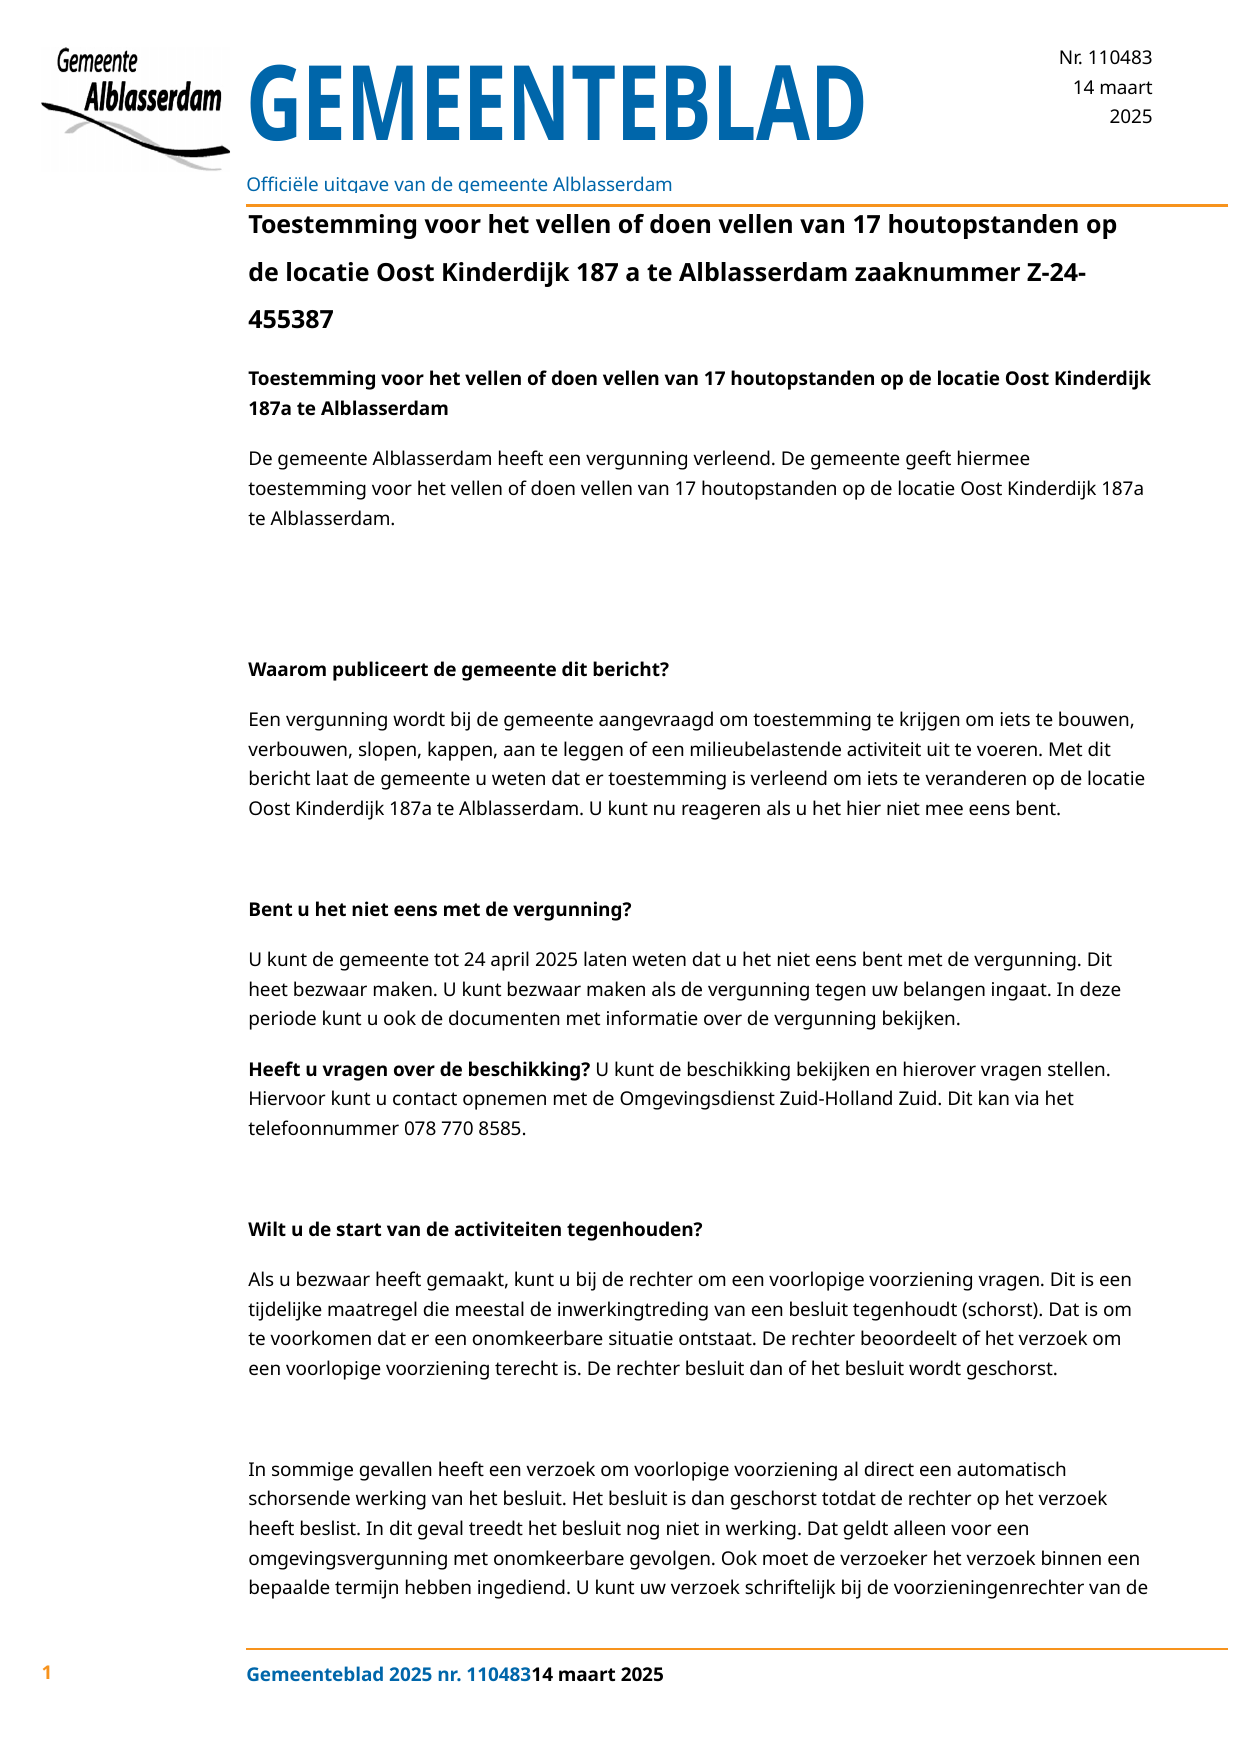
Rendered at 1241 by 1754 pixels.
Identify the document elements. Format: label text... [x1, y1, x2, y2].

text Toestemming voor het vellen of doen vellen van 17 houtopstanden op de locatie Oost Kinderdijk 187a te Alblasserdam [248, 366, 1152, 421]
text Waarom publiceert de gemeente dit bericht? [248, 656, 1152, 682]
text De gemeente Alblasserdam heeft een vergunning verleend. De gemeente geeft hiermee toestemming voor het vellen of doen vellen van 17 houtopstanden op de locatie Oost Kinderdijk 187a te Alblasserdam. [248, 446, 1152, 530]
text Toestemming voor het vellen of doen vellen van 17 houtopstanden op de locatie Oost Kinderdijk 187 a te Alblasserdam zaaknummer Z-24-455387 [248, 207, 1152, 336]
text U kunt de gemeente tot 24 april 2025 laten weten dat u het niet eens bent met de vergunning. Dit heet bezwaar maken. U kunt bezwaar maken als de vergunning tegen uw belangen ingaat. In deze periode kunt u ook de documenten met informatie over de vergunning bekijken. [248, 946, 1152, 1031]
text Wilt u de start van de activiteiten tegenhouden? [248, 1216, 1152, 1242]
text In sommige gevallen heeft een verzoek om voorlopige voorziening al direct een automatisch schorsende werking van het besluit. Het besluit is dan geschorst totdat de rechter op het verzoek heeft beslist. In dit geval treedt het besluit nog niet in werking. Dat geldt alleen voor een omgevingsvergunning met onomkeerbare gevolgen. Ook moet de verzoeker het verzoek binnen een bepaalde termijn hebben ingediend. U kunt uw verzoek schriftelijk bij de voorzieningenrechter van de [248, 1456, 1152, 1600]
text Bent u het niet eens met de vergunning? [248, 896, 1152, 922]
text Een vergunning wordt bij de gemeente aangevraagd om toestemming te krijgen om iets te bouwen, verbouwen, slopen, kappen, aan te leggen of een milieubelastende activiteit uit te voeren. Met dit bericht laat de gemeente u weten dat er toestemming is verleend om iets te veranderen op de locatie Oost Kinderdijk 187a te Alblasserdam. U kunt nu reageren als u het hier niet mee eens bent. [248, 706, 1152, 821]
text Als u bezwaar heeft gemaakt, kunt u bij de rechter om een voorlopige voorziening vragen. Dit is een tijdelijke maatregel die meestal de inwerkingtreding van een besluit tegenhoudt (schorst). Dat is om te voorkomen dat er een onomkeerbare situatie ontstaat. De rechter beoordeelt of het verzoek om een voorlopige voorziening terecht is. De rechter besluit dan of het besluit wordt geschorst. [248, 1266, 1152, 1381]
picture [41, 47, 231, 172]
text Heeft u vragen over de beschikking? U kunt de beschikking bekijken en hierover vragen stellen. Hiervoor kunt u contact opnemen met de Omgevingsdienst Zuid-Holland Zuid. Dit kan via het telefoonnummer 078 770 8585. [248, 1056, 1152, 1141]
